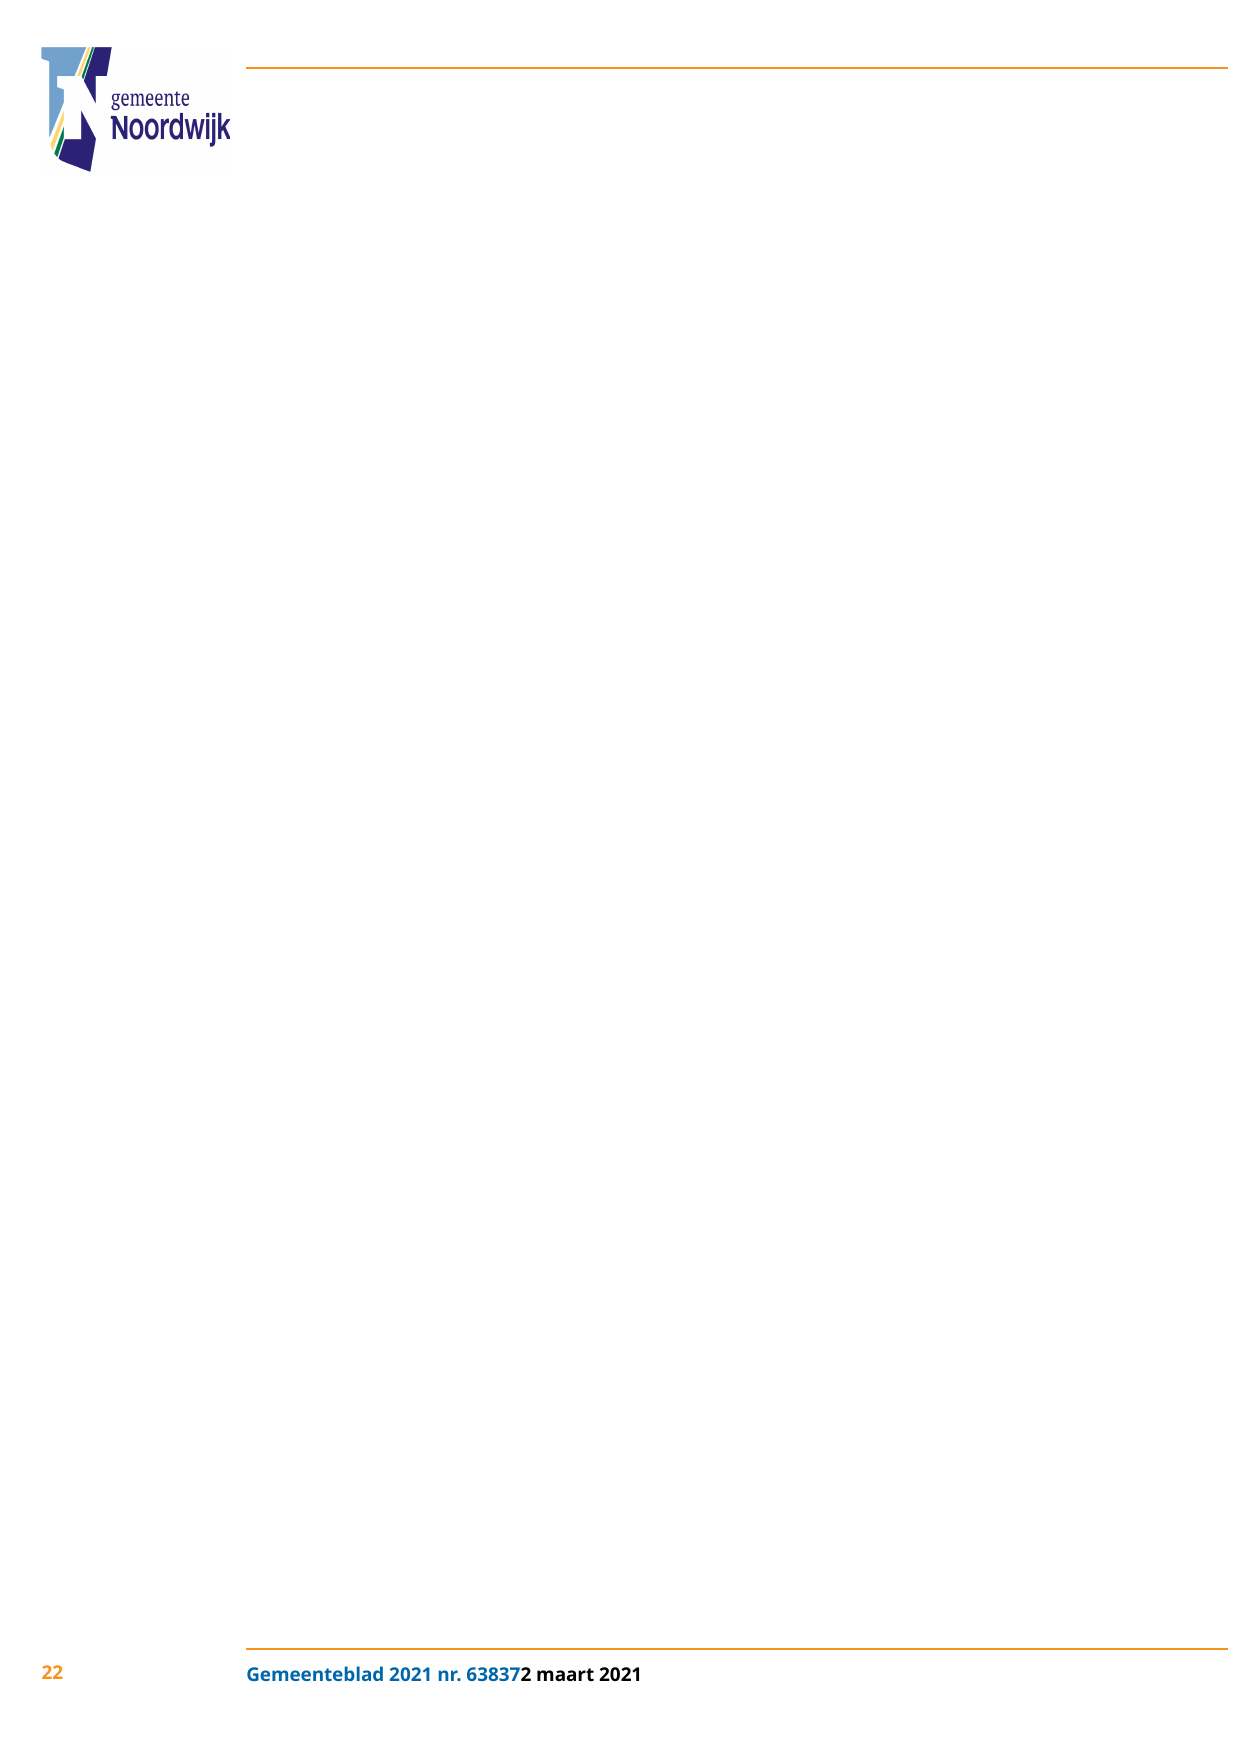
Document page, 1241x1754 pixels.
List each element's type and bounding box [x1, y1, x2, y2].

picture [41, 47, 231, 172]
